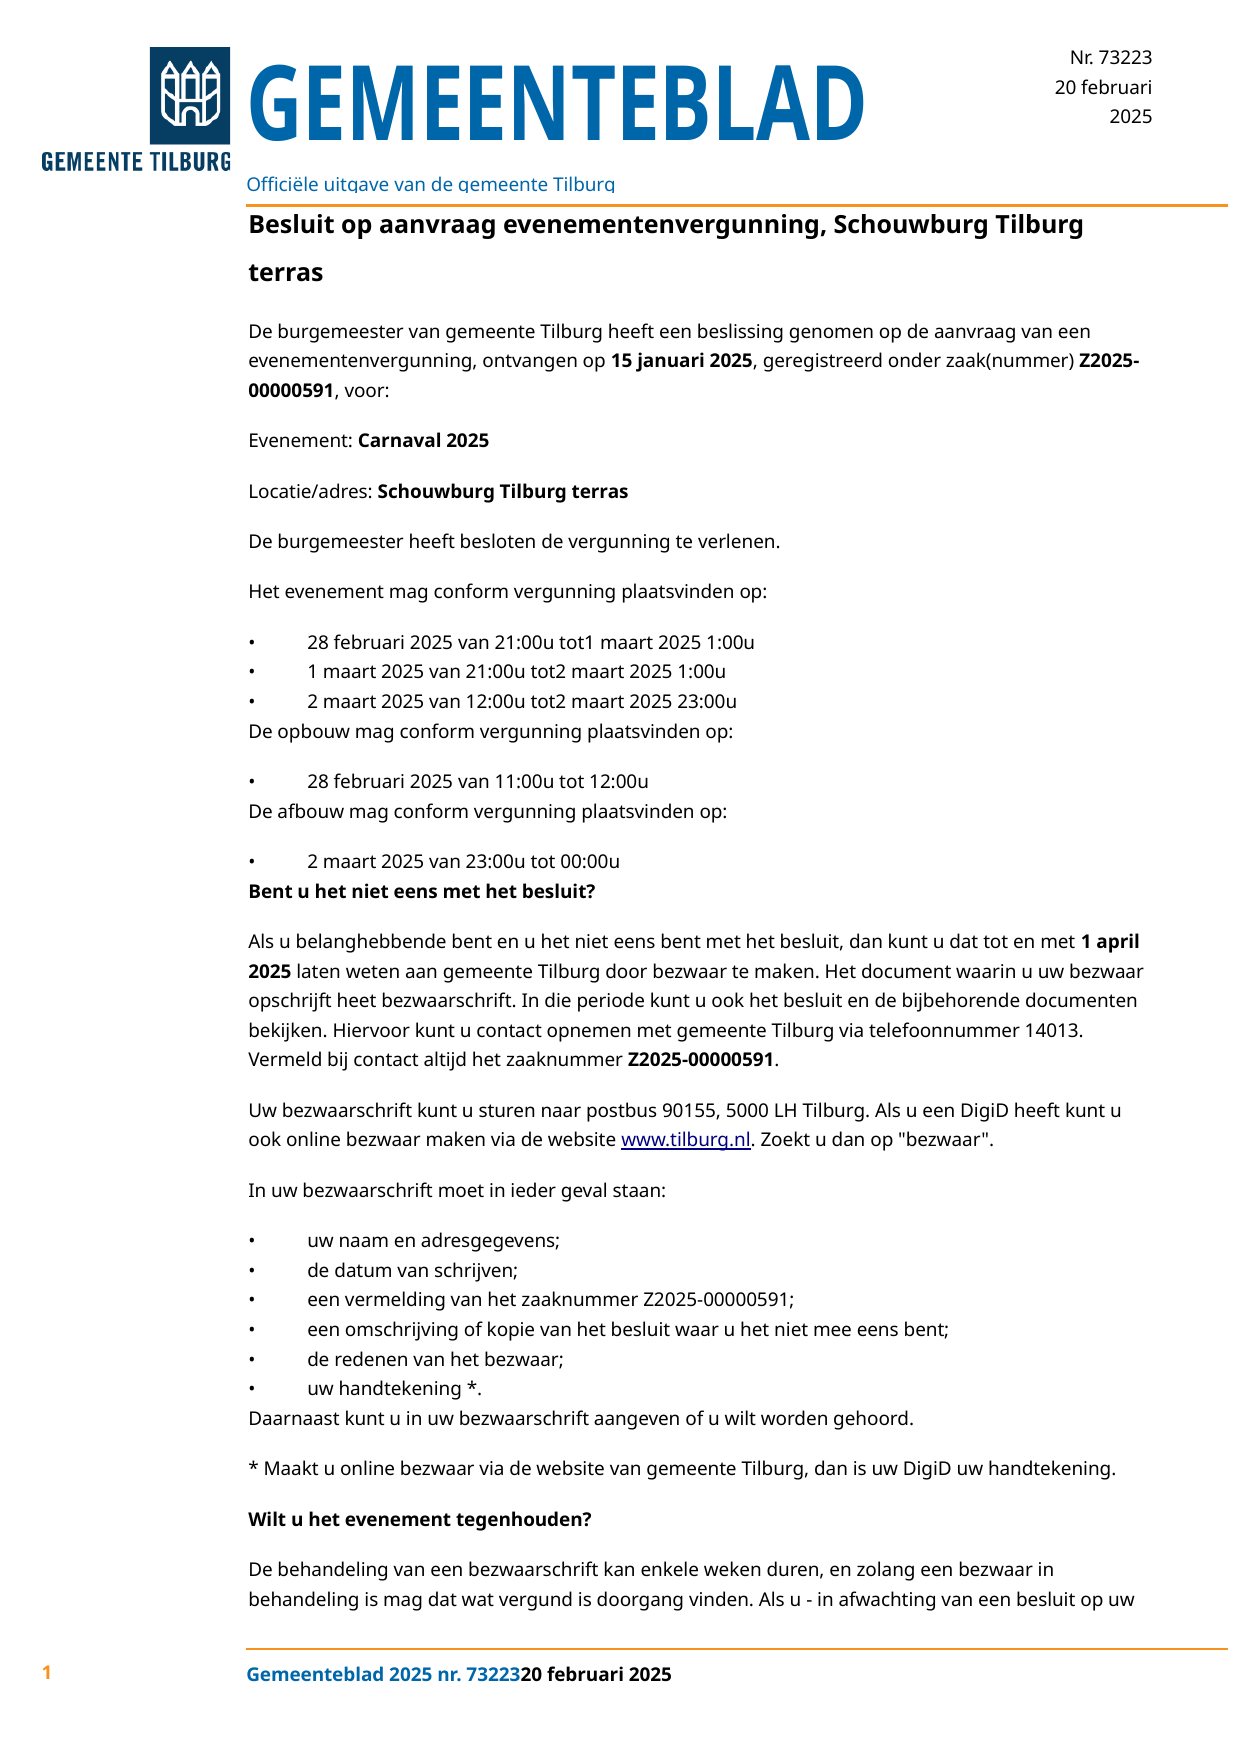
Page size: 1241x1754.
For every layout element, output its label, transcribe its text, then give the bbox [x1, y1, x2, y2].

list 2 maart 2025 van 23:00u tot 00:00u [248, 848, 1152, 874]
text De burgemeester van gemeente Tilburg heeft een beslissing genomen op de aanvraag van een evenementenvergunning, ontvangen op 15 januari 2025, geregistreerd onder zaak(nummer) Z2025-00000591, voor: [248, 318, 1152, 403]
list uw naam en adresgegevens; [248, 1227, 1152, 1253]
text Bent u het niet eens met het besluit? [248, 878, 1152, 904]
text De afbouw mag conform vergunning plaatsvinden op: [248, 798, 1152, 824]
text Besluit op aanvraag evenementenvergunning, Schouwburg Tilburg terras [248, 207, 1152, 288]
list een vermelding van het zaaknummer Z2025-00000591; [248, 1287, 1152, 1312]
text Locatie/adres: Schouwburg Tilburg terras [248, 478, 1152, 504]
list een omschrijving of kopie van het besluit waar u het niet mee eens bent; [248, 1316, 1152, 1342]
list uw handtekening *. [248, 1375, 1152, 1401]
text * Maakt u online bezwaar via de website van gemeente Tilburg, dan is uw DigiD uw handtekening. [248, 1455, 1152, 1481]
list de datum van schrijven; [248, 1257, 1152, 1283]
text Als u belanghebbende bent en u het niet eens bent met het besluit, dan kunt u dat tot en met 1 april 2025 laten weten aan gemeente Tilburg door bezwaar te maken. Het document waarin u uw bezwaar opschrijft heet bezwaarschrift. In die periode kunt u ook het besluit en de bijbehorende documenten bekijken. Hiervoor kunt u contact opnemen met gemeente Tilburg via telefoonnummer 14013. Vermeld bij contact altijd het zaaknummer Z2025-00000591. [248, 928, 1152, 1072]
list 28 februari 2025 van 21:00u tot1 maart 2025 1:00u [248, 629, 1152, 655]
text In uw bezwaarschrift moet in ieder geval staan: [248, 1177, 1152, 1203]
text De opbouw mag conform vergunning plaatsvinden op: [248, 718, 1152, 744]
list 2 maart 2025 van 12:00u tot2 maart 2025 23:00u [248, 688, 1152, 714]
text De burgemeester heeft besloten de vergunning te verlenen. [248, 528, 1152, 554]
text De behandeling van een bezwaarschrift kan enkele weken duren, en zolang een bezwaar in behandeling is mag dat wat vergund is doorgang vinden. Als u - in afwachting van een besluit op uw [248, 1556, 1152, 1612]
text Uw bezwaarschrift kunt u sturen naar postbus 90155, 5000 LH Tilburg. Als u een DigiD heeft kunt u ook online bezwaar maken via de website www.tilburg.nl. Zoekt u dan op "bezwaar". [248, 1097, 1152, 1152]
text Wilt u het evenement tegenhouden? [248, 1506, 1152, 1532]
list de redenen van het bezwaar; [248, 1346, 1152, 1372]
list 28 februari 2025 van 11:00u tot 12:00u [248, 768, 1152, 794]
text Het evenement mag conform vergunning plaatsvinden op: [248, 579, 1152, 604]
text Evenement: Carnaval 2025 [248, 427, 1152, 453]
picture [41, 47, 231, 172]
text Daarnaast kunt u in uw bezwaarschrift aangeven of u wilt worden gehoord. [248, 1405, 1152, 1431]
list 1 maart 2025 van 21:00u tot2 maart 2025 1:00u [248, 659, 1152, 684]
